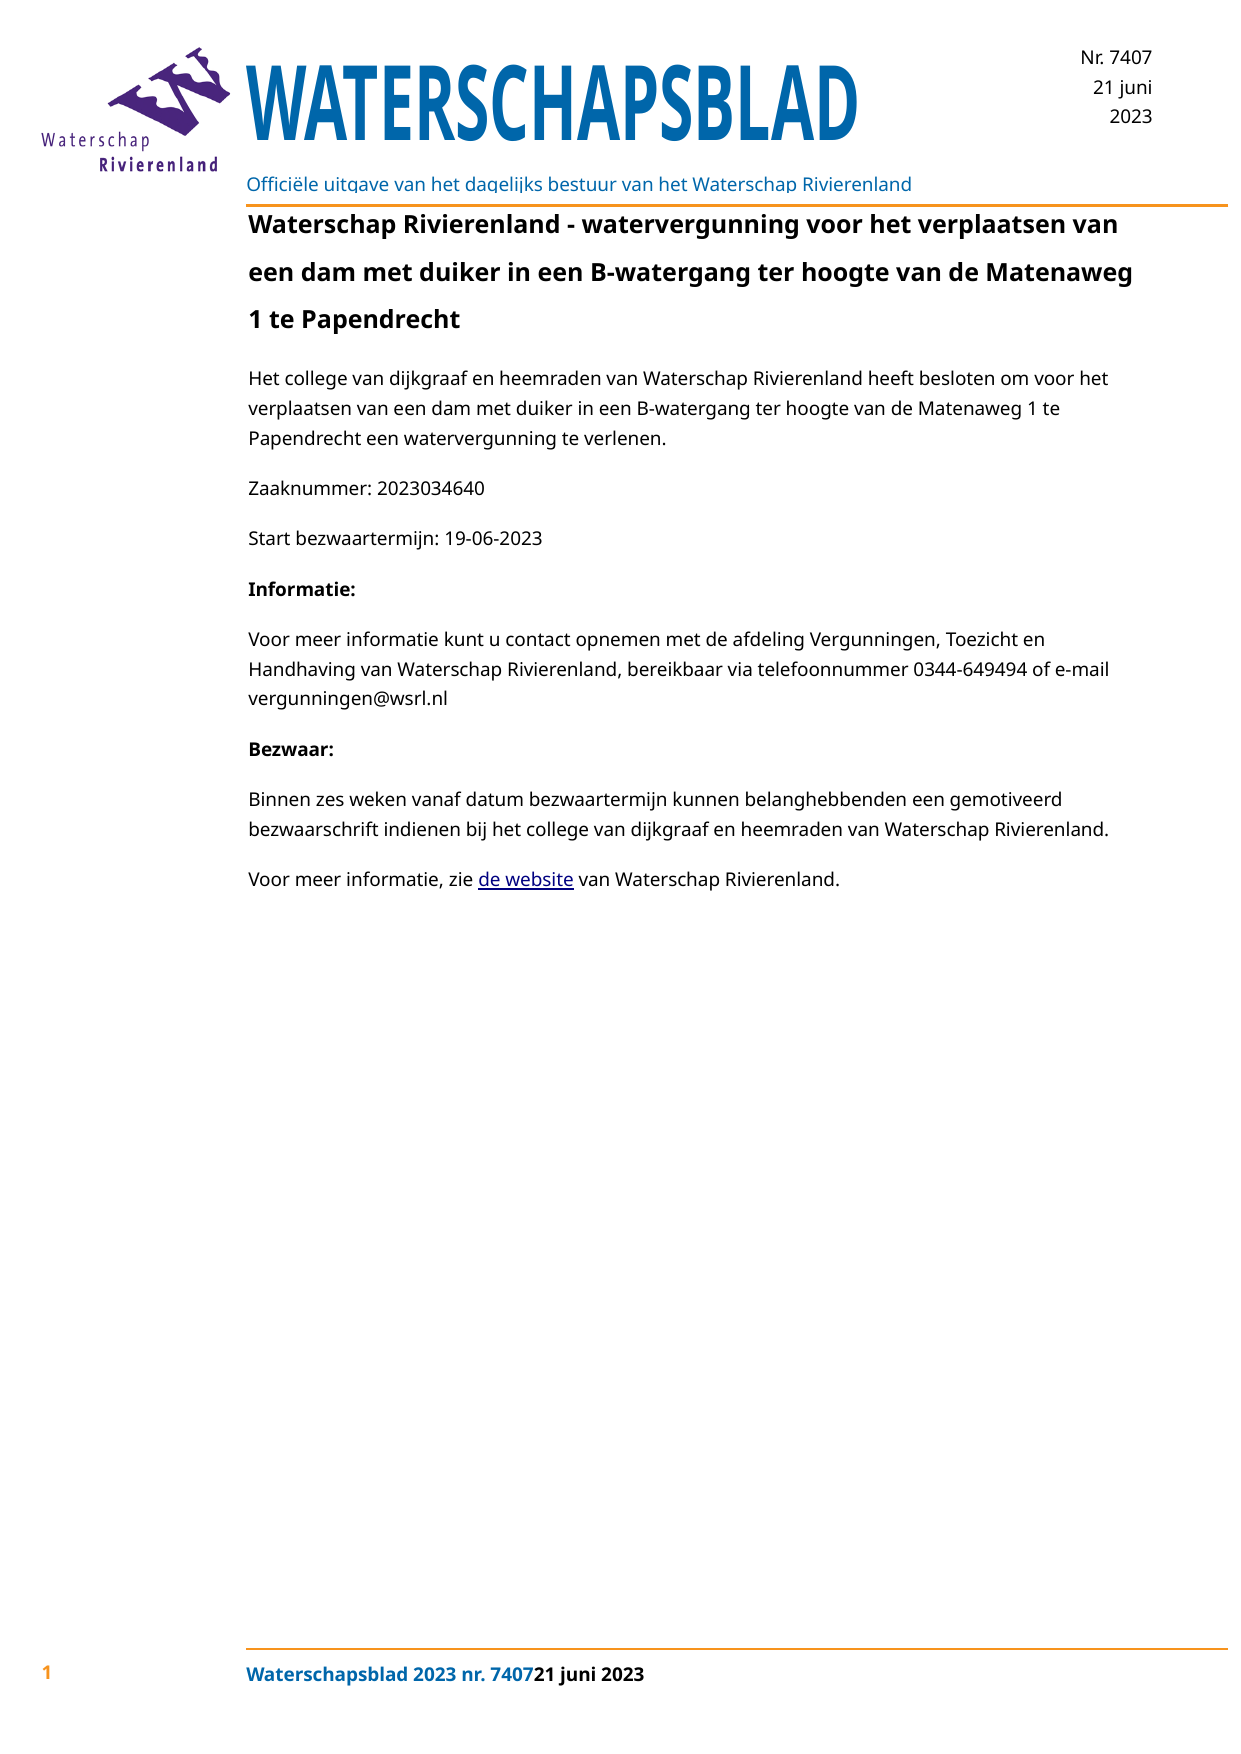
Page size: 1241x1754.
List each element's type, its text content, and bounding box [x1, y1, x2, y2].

text Informatie: [248, 576, 1152, 602]
text Bezwaar: [248, 736, 1152, 762]
text Waterschap Rivierenland - watervergunning voor het verplaatsen van een dam met duiker in een B-watergang ter hoogte van de Matenaweg 1 te Papendrecht [248, 207, 1152, 336]
text Het college van dijkgraaf en heemraden van Waterschap Rivierenland heeft besloten om voor het verplaatsen van een dam met duiker in een B-watergang ter hoogte van de Matenaweg 1 te Papendrecht een watervergunning te verlenen. [248, 366, 1152, 450]
text Voor meer informatie kunt u contact opnemen met de afdeling Vergunningen, Toezicht en Handhaving van Waterschap Rivierenland, bereikbaar via telefoonnummer 0344-649494 of e-mail vergunningen@wsrl.nl [248, 626, 1152, 711]
text Binnen zes weken vanaf datum bezwaartermijn kunnen belanghebbenden een gemotiveerd bezwaarschrift indienen bij het college van dijkgraaf en heemraden van Waterschap Rivierenland. [248, 786, 1152, 842]
text Zaaknummer: 2023034640 [248, 475, 1152, 501]
text Voor meer informatie, zie de website van Waterschap Rivierenland. [248, 866, 1152, 892]
picture [41, 47, 231, 172]
text Start bezwaartermijn: 19-06-2023 [248, 526, 1152, 551]
